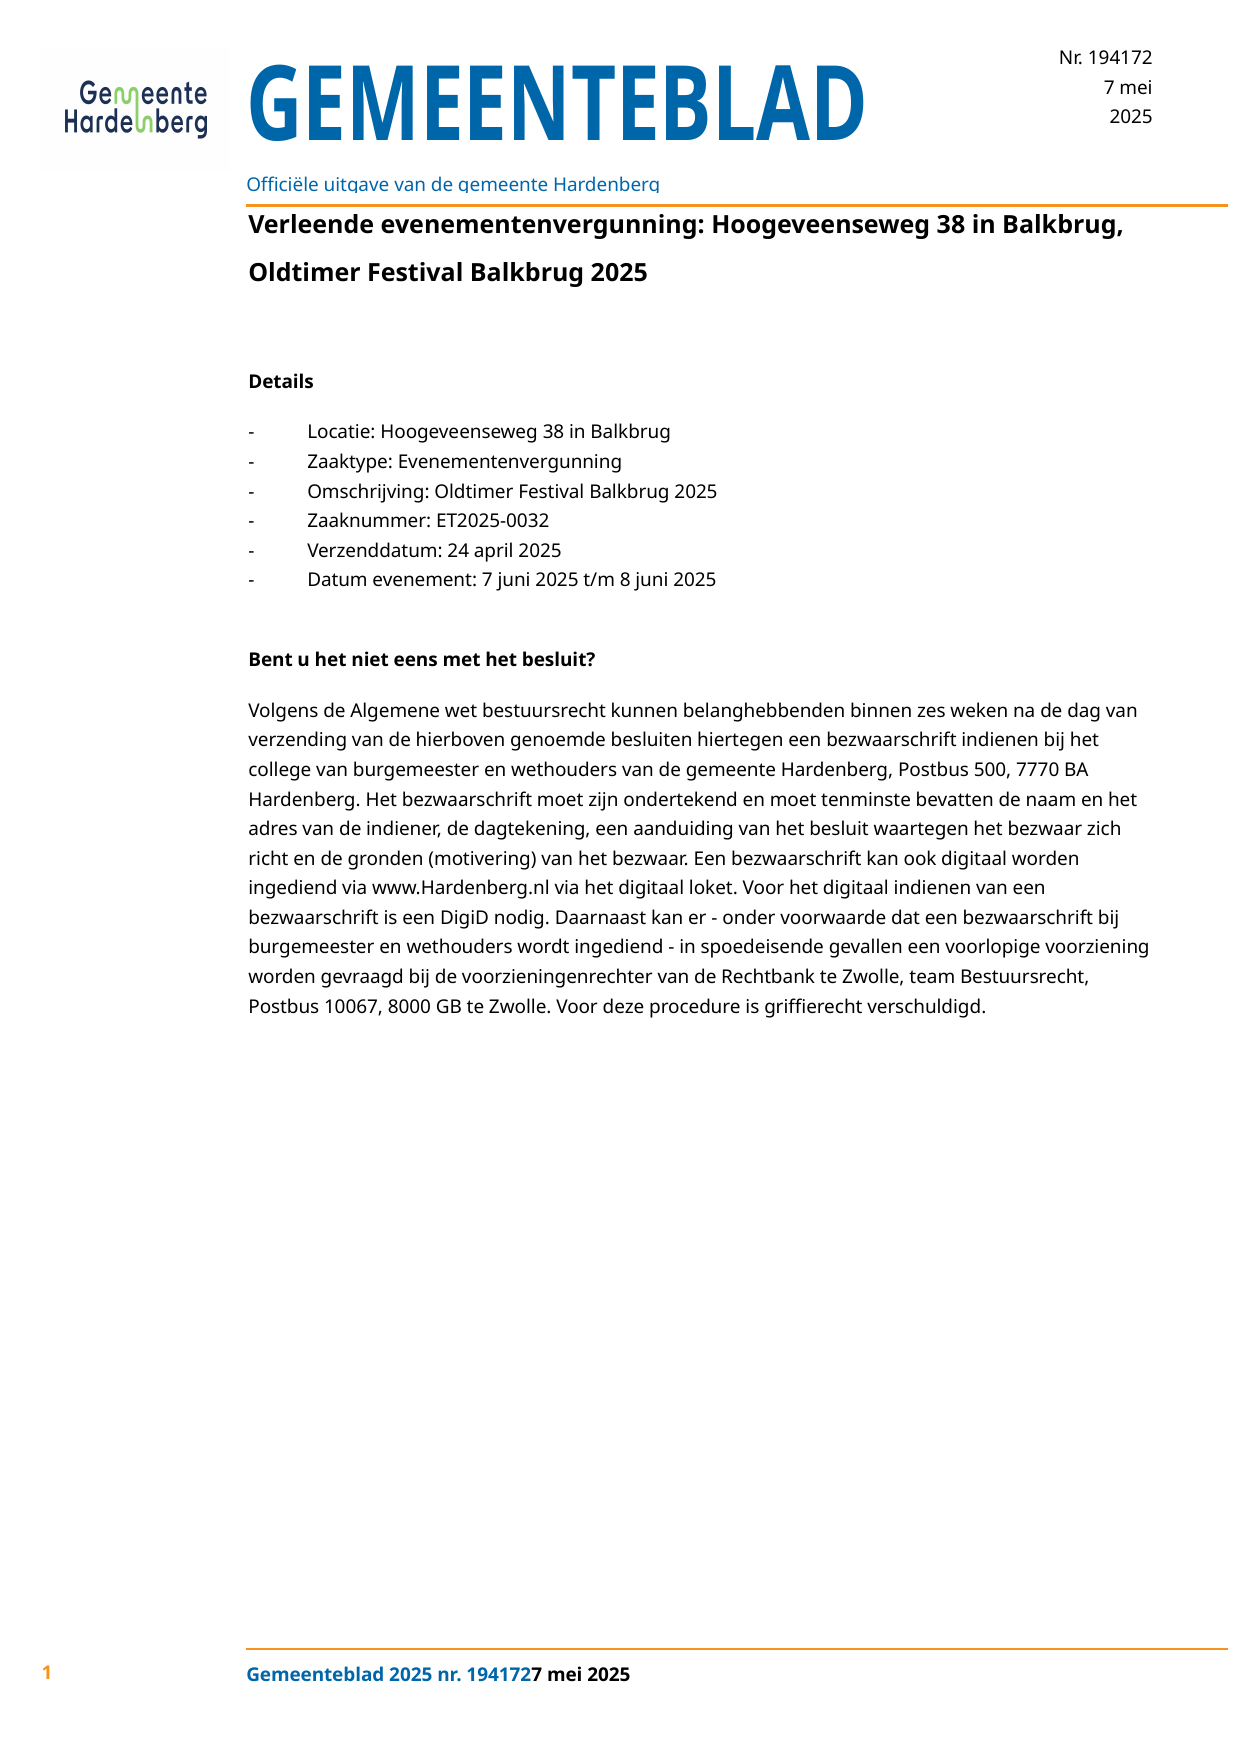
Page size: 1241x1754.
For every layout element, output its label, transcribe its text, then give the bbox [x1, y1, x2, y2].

list Datum evenement: 7 juni 2025 t/m 8 juni 2025 [248, 567, 1152, 592]
list Locatie: Hoogeveenseweg 38 in Balkbrug [248, 419, 1152, 444]
text Volgens de Algemene wet bestuursrecht kunnen belanghebbenden binnen zes weken na de dag van verzending van de hierboven genoemde besluiten hiertegen een bezwaarschrift indienen bij het college van burgemeester en wethouders van de gemeente Hardenberg, Postbus 500, 7770 BA Hardenberg. Het bezwaarschrift moet zijn ondertekend en moet tenminste bevatten de naam en het adres van de indiener, de dagtekening, een aanduiding van het besluit waartegen het bezwaar zich richt en de gronden (motivering) van het bezwaar. Een bezwaarschrift kan ook digitaal worden ingediend via www.Hardenberg.nl via het digitaal loket. Voor het digitaal indienen van een bezwaarschrift is een DigiD nodig. Daarnaast kan er - onder voorwaarde dat een bezwaarschrift bij burgemeester en wethouders wordt ingediend - in spoedeisende gevallen een voorlopige voorziening worden gevraagd bij de voorzieningenrechter van de Rechtbank te Zwolle, team Bestuursrecht, Postbus 10067, 8000 GB te Zwolle. Voor deze procedure is griffierecht verschuldigd. [248, 697, 1152, 1019]
text Details [248, 368, 1152, 394]
picture [41, 47, 231, 172]
list Verzenddatum: 24 april 2025 [248, 537, 1152, 563]
text Bent u het niet eens met het besluit? [248, 647, 1152, 672]
list Zaaktype: Evenementenvergunning [248, 448, 1152, 474]
list Zaaknummer: ET2025-0032 [248, 507, 1152, 533]
list Omschrijving: Oldtimer Festival Balkbrug 2025 [248, 478, 1152, 504]
text Verleende evenementenvergunning: Hoogeveenseweg 38 in Balkbrug, Oldtimer Festival Balkbrug 2025 [248, 207, 1152, 288]
